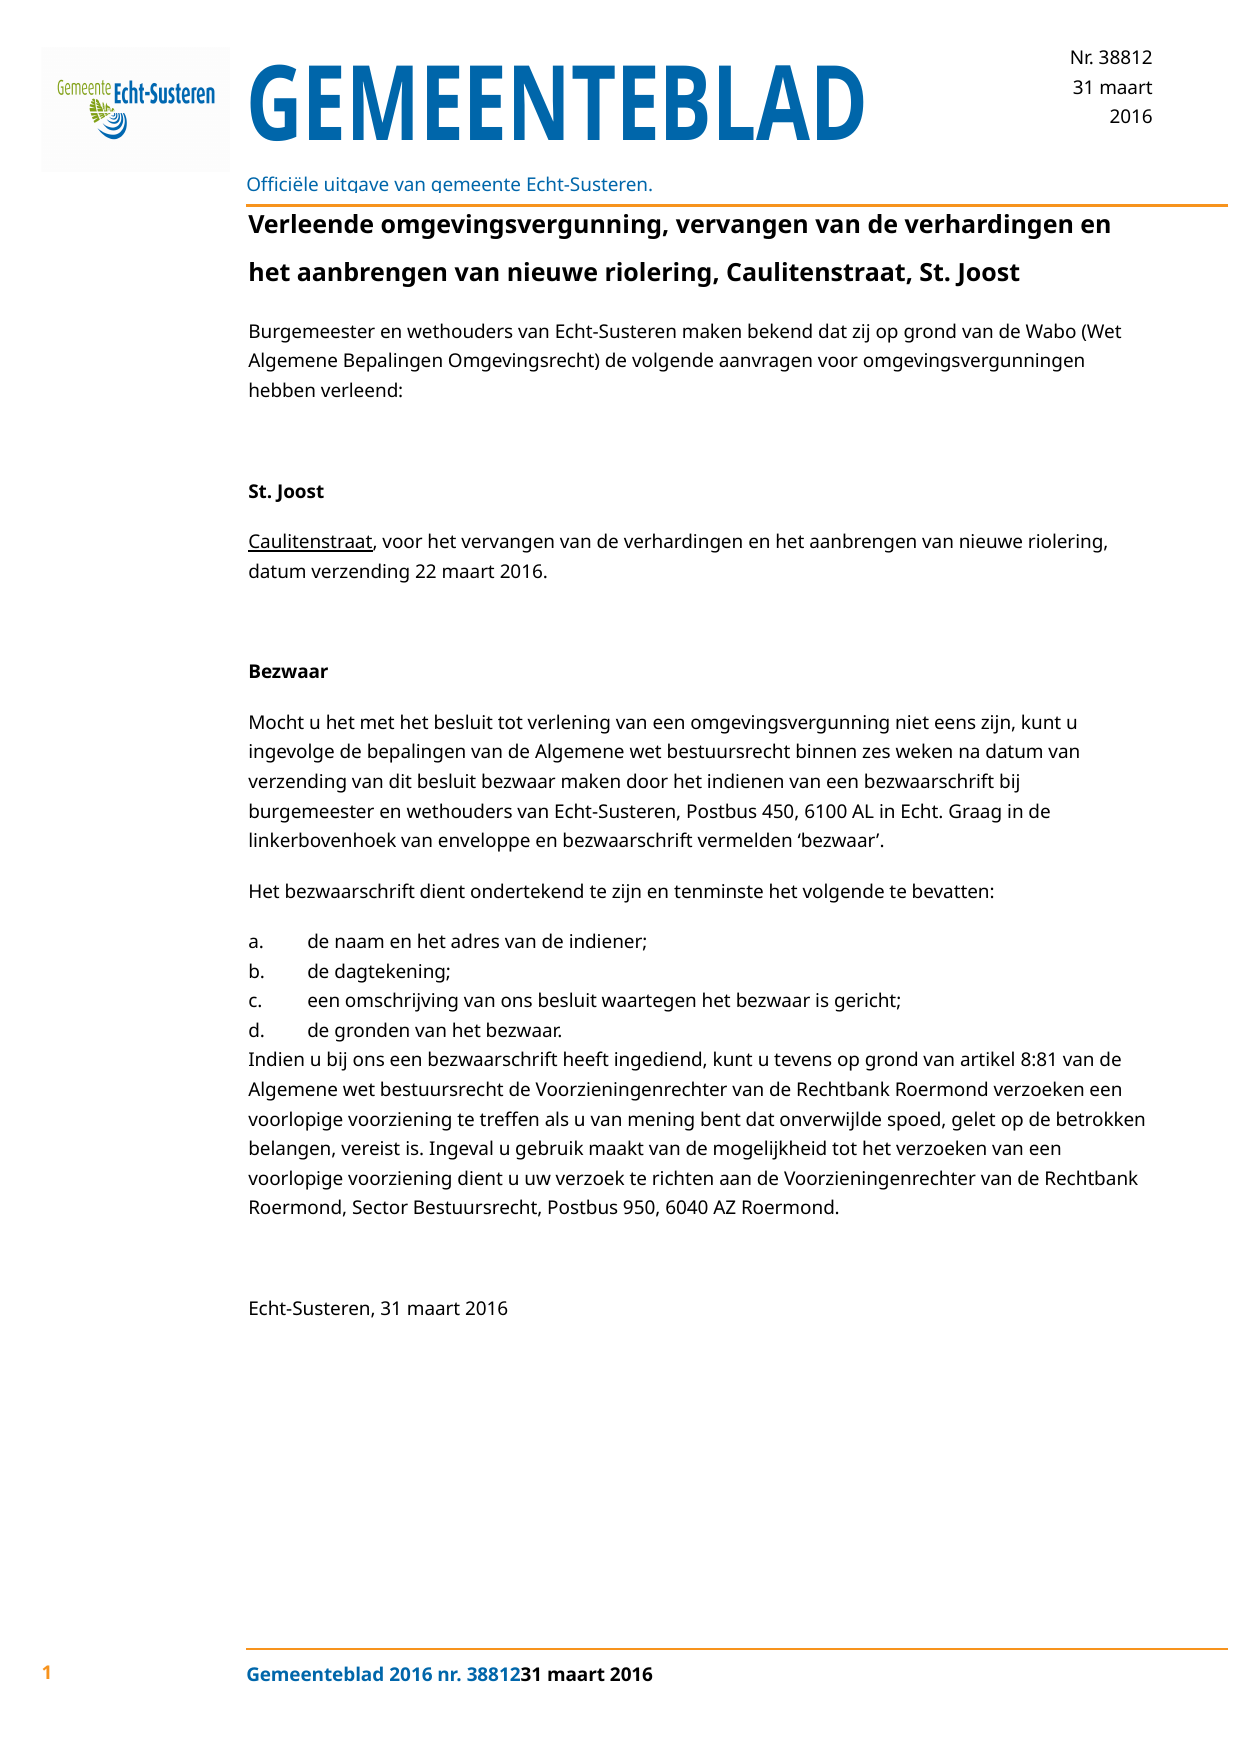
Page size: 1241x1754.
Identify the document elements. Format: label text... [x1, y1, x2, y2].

text St. Joost [248, 478, 1152, 504]
text Caulitenstraat, voor het vervangen van de verhardingen en het aanbrengen van nieuwe riolering, datum verzending 22 maart 2016. [248, 528, 1152, 584]
text Indien u bij ons een bezwaarschrift heeft ingediend, kunt u tevens op grond van artikel 8:81 van de Algemene wet bestuursrecht de Voorzieningenrechter van de Rechtbank Roermond verzoeken een voorlopige voorziening te treffen als u van mening bent dat onverwijlde spoed, gelet op de betrokken belangen, vereist is. Ingeval u gebruik maakt van de mogelijkheid tot het verzoeken van een voorlopige voorziening dient u uw verzoek te richten aan de Voorzieningenrechter van de Rechtbank Roermond, Sector Bestuursrecht, Postbus 950, 6040 AZ Roermond. [248, 1047, 1152, 1220]
list een omschrijving van ons besluit waartegen het bezwaar is gericht; [248, 987, 1152, 1013]
list de naam en het adres van de indiener; [248, 928, 1152, 954]
text Mocht u het met het besluit tot verlening van een omgevingsvergunning niet eens zijn, kunt u ingevolge de bepalingen van de Algemene wet bestuursrecht binnen zes weken na datum van verzending van dit besluit bezwaar maken door het indienen van een bezwaarschrift bij burgemeester en wethouders van Echt-Susteren, Postbus 450, 6100 AL in Echt. Graag in de linkerbovenhoek van enveloppe en bezwaarschrift vermelden ‘bezwaar’. [248, 709, 1152, 853]
picture [41, 47, 231, 172]
text Bezwaar [248, 659, 1152, 684]
list de gronden van het bezwaar. [248, 1017, 1152, 1043]
list de dagtekening; [248, 958, 1152, 984]
text Verleende omgevingsvergunning, vervangen van de verhardingen en het aanbrengen van nieuwe riolering, Caulitenstraat, St. Joost [248, 207, 1152, 288]
text Het bezwaarschrift dient ondertekend te zijn en tenminste het volgende te bevatten: [248, 878, 1152, 904]
text Echt-Susteren, 31 maart 2016 [248, 1295, 1152, 1321]
text Burgemeester en wethouders van Echt-Susteren maken bekend dat zij op grond van de Wabo (Wet Algemene Bepalingen Omgevingsrecht) de volgende aanvragen voor omgevingsvergunningen hebben verleend: [248, 318, 1152, 403]
